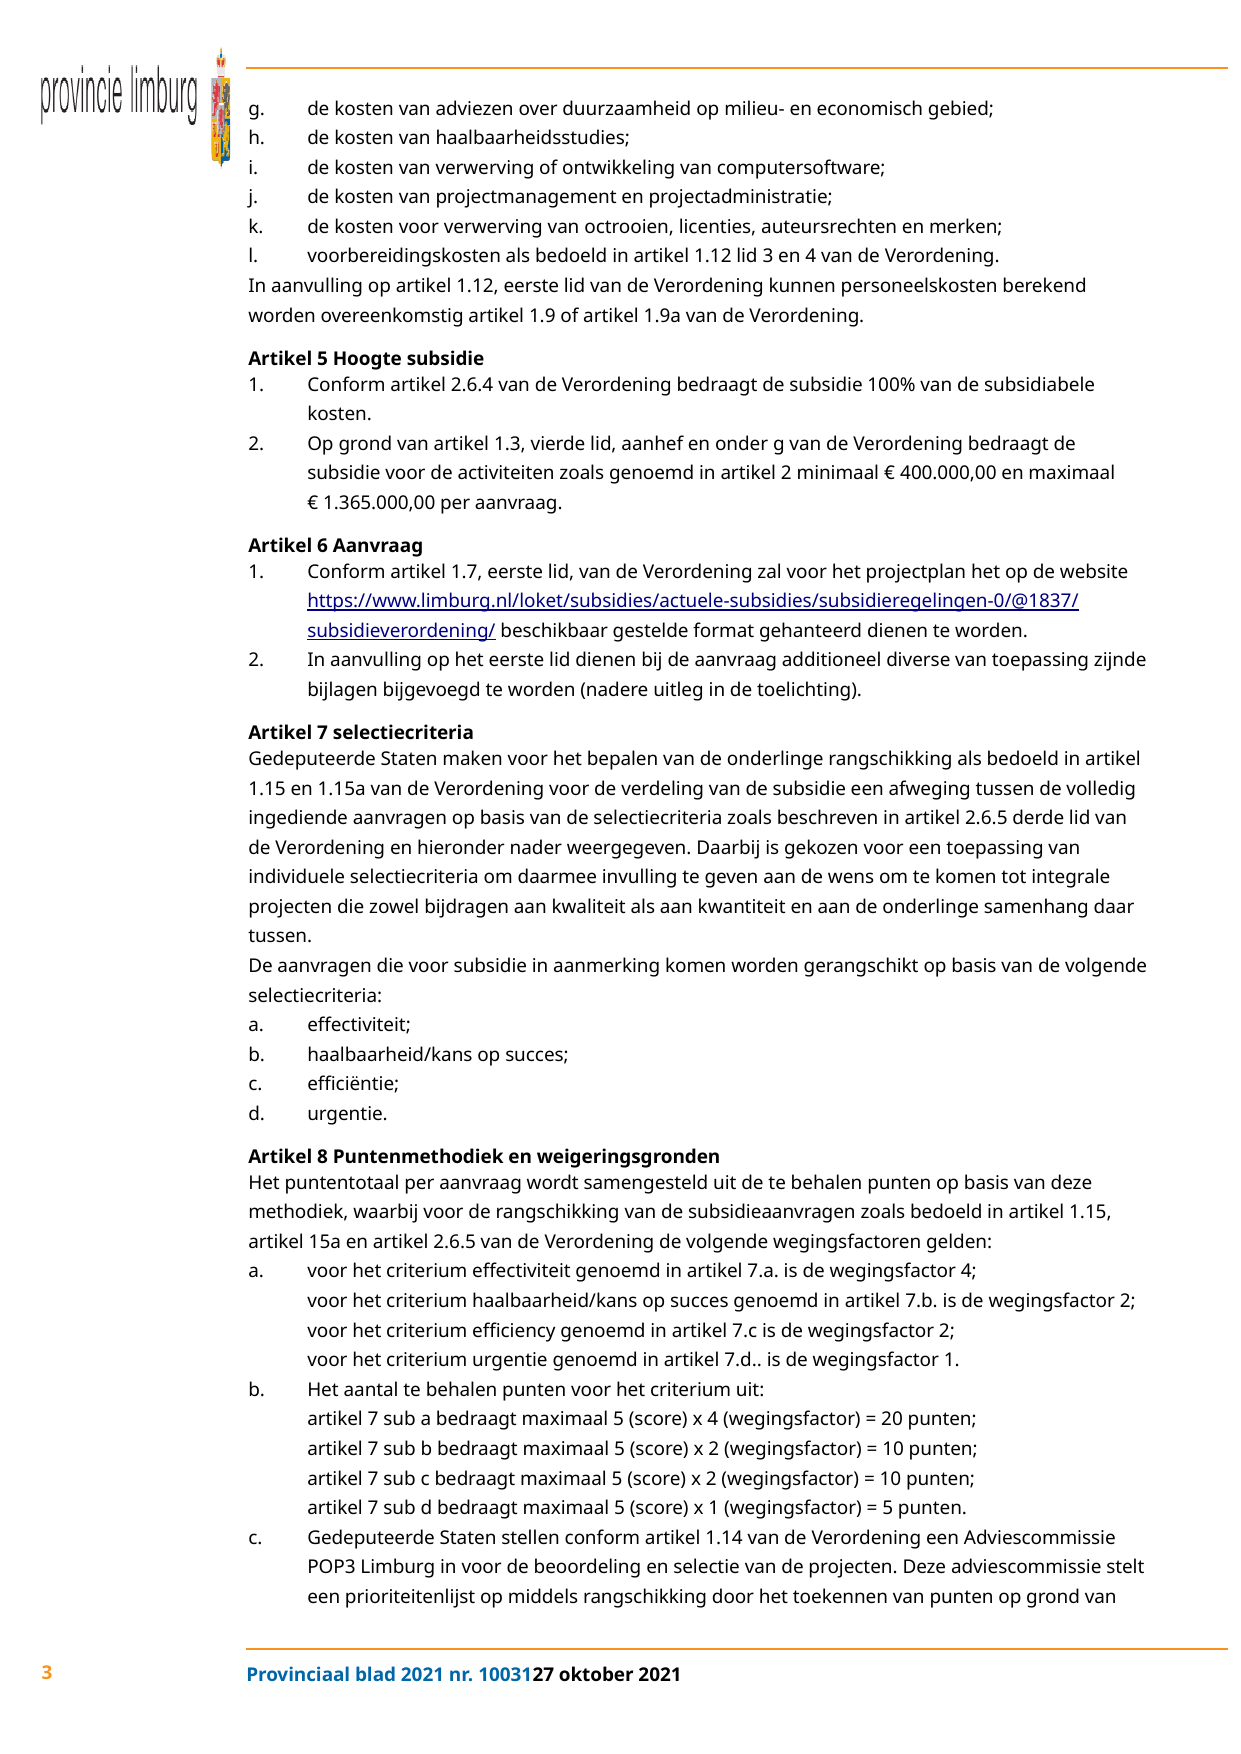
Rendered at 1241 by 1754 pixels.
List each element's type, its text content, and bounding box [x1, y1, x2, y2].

list artikel 7 sub b bedraagt maximaal 5 (score) x 2 (wegingsfactor) = 10 punten; [248, 1435, 1152, 1461]
list efficiëntie; [248, 1071, 1152, 1096]
list de kosten voor verwerving van octrooien, licenties, auteursrechten en merken; [248, 213, 1152, 239]
list haalbaarheid/kans op succes; [248, 1041, 1152, 1067]
list In aanvulling op het eerste lid dienen bij de aanvraag additioneel diverse van toepassing zijnde bijlagen bijgevoegd te worden (nadere uitleg in de toelichting). [248, 647, 1152, 702]
text De aanvragen die voor subsidie in aanmerking komen worden gerangschikt op basis van de volgende selectiecriteria: [248, 952, 1152, 1007]
list artikel 7 sub d bedraagt maximaal 5 (score) x 1 (wegingsfactor) = 5 punten. [248, 1494, 1152, 1520]
list Het aantal te behalen punten voor het criterium uit: [248, 1376, 1152, 1402]
list artikel 7 sub a bedraagt maximaal 5 (score) x 4 (wegingsfactor) = 20 punten; [248, 1406, 1152, 1431]
list voorbereidingskosten als bedoeld in artikel 1.12 lid 3 en 4 van de Verordening. [248, 243, 1152, 268]
list artikel 7 sub c bedraagt maximaal 5 (score) x 2 (wegingsfactor) = 10 punten; [248, 1465, 1152, 1491]
text Artikel 5 Hoogte subsidie [248, 345, 1152, 371]
list Conform artikel 1.7, eerste lid, van de Verordening zal voor het projectplan het op de website https://www.limburg.nl/loket/subsidies/actuele-subsidies/subsidieregelingen-0/@1837/subsidieverordening/ beschikbaar gestelde format gehanteerd dienen te worden. [248, 558, 1152, 643]
list de kosten van verwerving of ontwikkeling van computersoftware; [248, 154, 1152, 180]
list voor het criterium urgentie genoemd in artikel 7.d.. is de wegingsfactor 1. [248, 1346, 1152, 1372]
picture [41, 47, 231, 172]
text Artikel 6 Aanvraag [248, 532, 1152, 558]
list voor het criterium efficiency genoemd in artikel 7.c is de wegingsfactor 2; [248, 1317, 1152, 1343]
text In aanvulling op artikel 1.12, eerste lid van de Verordening kunnen personeelskosten berekend worden overeenkomstig artikel 1.9 of artikel 1.9a van de Verordening. [248, 272, 1152, 328]
text Artikel 7 selectiecriteria [248, 719, 1152, 745]
list de kosten van haalbaarheidsstudies; [248, 124, 1152, 150]
list Conform artikel 2.6.4 van de Verordening bedraagt de subsidie 100% van de subsidiabele kosten. [248, 371, 1152, 426]
list urgentie. [248, 1100, 1152, 1126]
list voor het criterium haalbaarheid/kans op succes genoemd in artikel 7.b. is de wegingsfactor 2; [248, 1287, 1152, 1313]
list de kosten van adviezen over duurzaamheid op milieu- en economisch gebied; [248, 95, 1152, 121]
text Artikel 8 Puntenmethodiek en weigeringsgronden [248, 1143, 1152, 1169]
text Gedeputeerde Staten maken voor het bepalen van de onderlinge rangschikking als bedoeld in artikel 1.15 en 1.15a van de Verordening voor de verdeling van de subsidie een afweging tussen de volledig ingediende aanvragen op basis van de selectiecriteria zoals beschreven in artikel 2.6.5 derde lid van de Verordening en hieronder nader weergegeven. Daarbij is gekozen voor een toepassing van individuele selectiecriteria om daarmee invulling te geven aan de wens om te komen tot integrale projecten die zowel bijdragen aan kwaliteit als aan kwantiteit en aan de onderlinge samenhang daar tussen. [248, 745, 1152, 948]
list de kosten van projectmanagement en projectadministratie; [248, 183, 1152, 209]
list Gedeputeerde Staten stellen conform artikel 1.14 van de Verordening een Adviescommissie POP3 Limburg in voor de beoordeling en selectie van de projecten. Deze adviescommissie stelt een prioriteitenlijst op middels rangschikking door het toekennen van punten op grond van [248, 1524, 1152, 1609]
text Het puntentotaal per aanvraag wordt samengesteld uit de te behalen punten op basis van deze methodiek, waarbij voor de rangschikking van de subsidieaanvragen zoals bedoeld in artikel 1.15, artikel 15a en artikel 2.6.5 van de Verordening de volgende wegingsfactoren gelden: [248, 1169, 1152, 1254]
list Op grond van artikel 1.3, vierde lid, aanhef en onder g van de Verordening bedraagt de subsidie voor de activiteiten zoals genoemd in artikel 2 minimaal € 400.000,00 en maximaal € 1.365.000,00 per aanvraag. [248, 430, 1152, 515]
list voor het criterium effectiviteit genoemd in artikel 7.a. is de wegingsfactor 4; [248, 1258, 1152, 1283]
list effectiviteit; [248, 1011, 1152, 1037]
